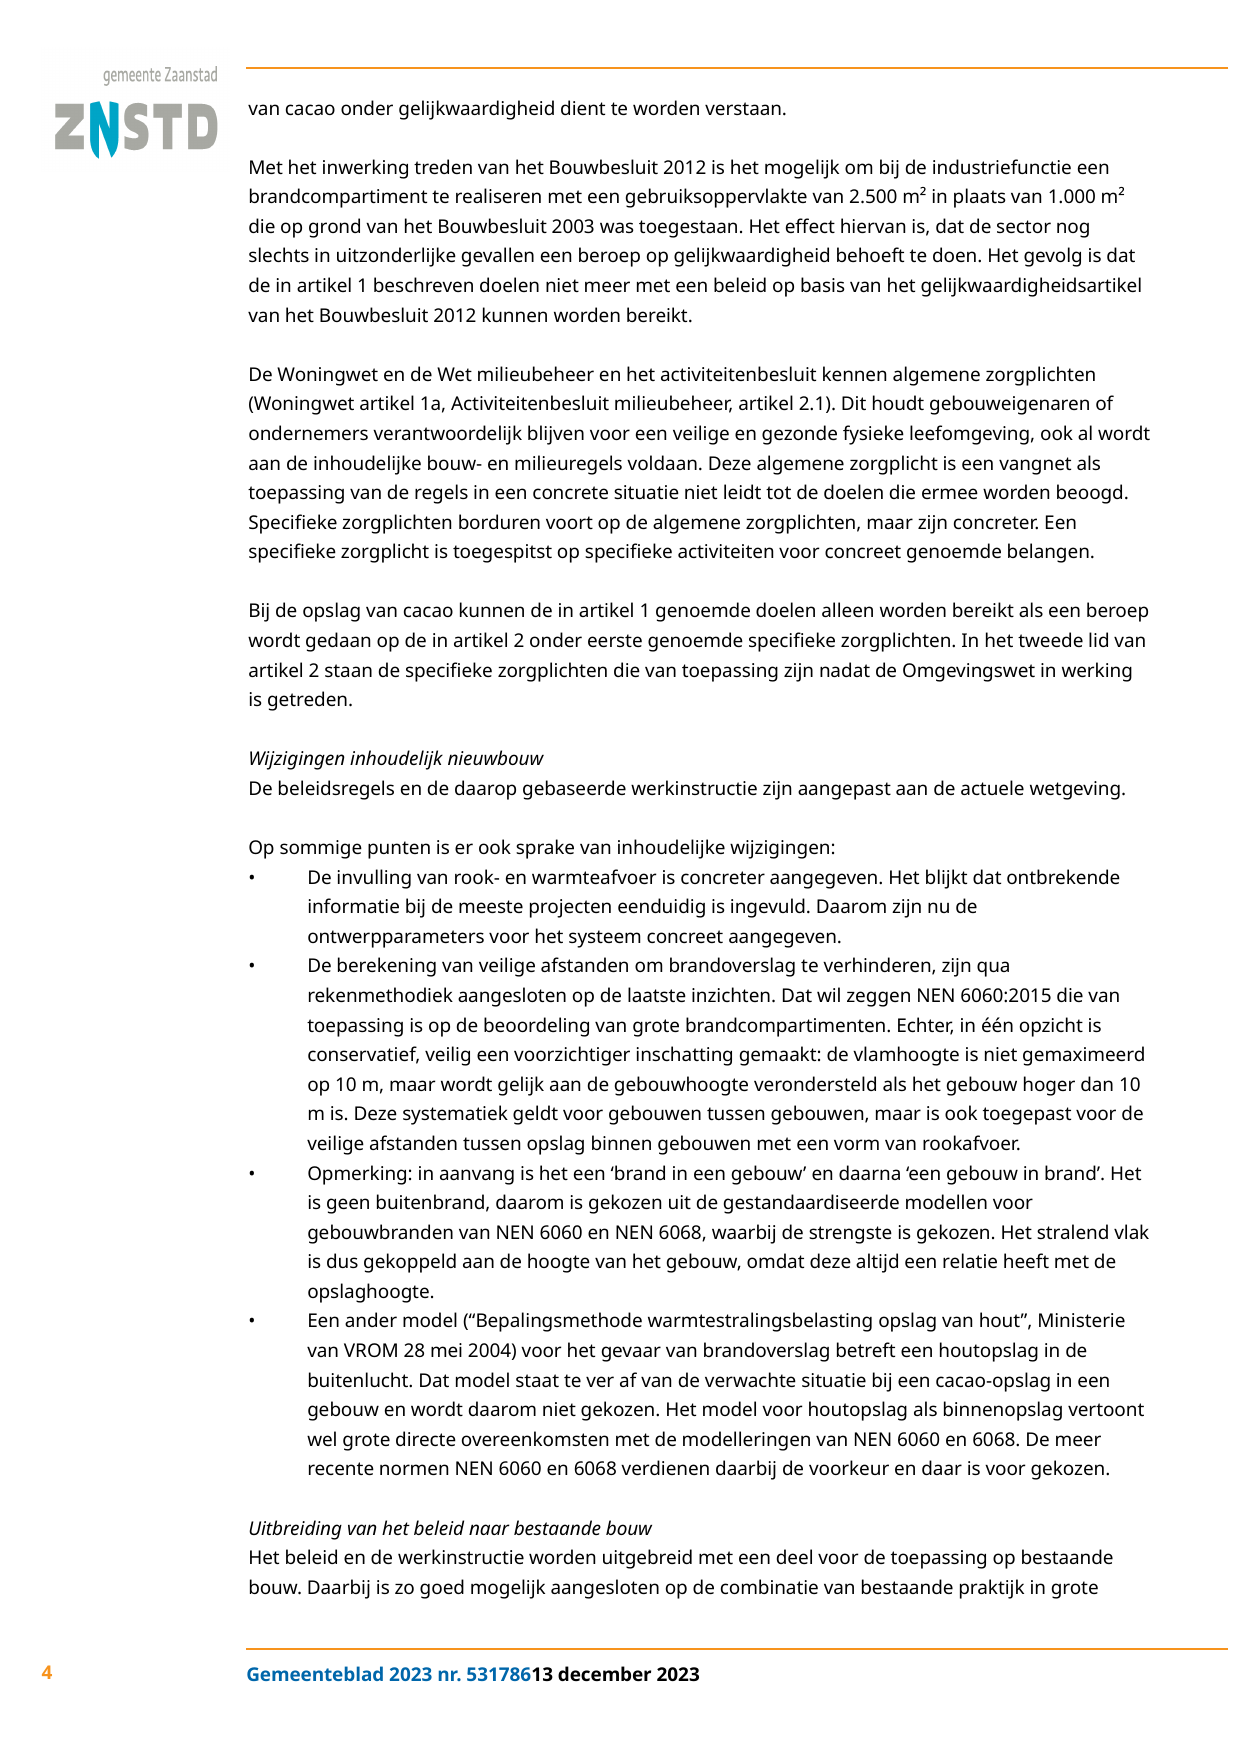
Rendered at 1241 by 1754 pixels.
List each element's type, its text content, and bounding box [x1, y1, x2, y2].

text van cacao onder gelijkwaardigheid dient te worden verstaan. [248, 95, 1152, 121]
text De beleidsregels en de daarop gebaseerde werkinstructie zijn aangepast aan de actuele wetgeving. [248, 775, 1152, 801]
text Bij de opslag van cacao kunnen de in artikel 1 genoemde doelen alleen worden bereikt als een beroep wordt gedaan op de in artikel 2 onder eerste genoemde specifieke zorgplichten. In het tweede lid van artikel 2 staan de specifieke zorgplichten die van toepassing zijn nadat de Omgevingswet in werking is getreden. [248, 598, 1152, 712]
picture [41, 47, 231, 172]
text Het beleid en de werkinstructie worden uitgebreid met een deel voor de toepassing op bestaande bouw. Daarbij is zo goed mogelijk aangesloten op de combinatie van bestaande praktijk in grote [248, 1544, 1152, 1600]
text Uitbreiding van het beleid naar bestaande bouw [248, 1515, 1152, 1541]
list Opmerking: in aanvang is het een ‘brand in een gebouw’ en daarna ‘een gebouw in brand’. Het is geen buitenbrand, daarom is gekozen uit de gestandaardiseerde modellen voor gebouwbranden van NEN 6060 en NEN 6068, waarbij de strengste is gekozen. Het stralend vlak is dus gekoppeld aan de hoogte van het gebouw, omdat deze altijd een relatie heeft met de opslaghoogte. [248, 1160, 1152, 1304]
text Met het inwerking treden van het Bouwbesluit 2012 is het mogelijk om bij de industriefunctie een brandcompartiment te realiseren met een gebruiksoppervlakte van 2.500 m² in plaats van 1.000 m² die op grond van het Bouwbesluit 2003 was toegestaan. Het effect hiervan is, dat de sector nog slechts in uitzonderlijke gevallen een beroep op gelijkwaardigheid behoeft te doen. Het gevolg is dat de in artikel 1 beschreven doelen niet meer met een beleid op basis van het gelijkwaardigheidsartikel van het Bouwbesluit 2012 kunnen worden bereikt. [248, 154, 1152, 328]
list Een ander model (“Bepalingsmethode warmtestralingsbelasting opslag van hout”, Ministerie van VROM 28 mei 2004) voor het gevaar van brandoverslag betreft een houtopslag in de buitenlucht. Dat model staat te ver af van de verwachte situatie bij een cacao-opslag in een gebouw en wordt daarom niet gekozen. Het model voor houtopslag als binnenopslag vertoont wel grote directe overeenkomsten met de modelleringen van NEN 6060 en 6068. De meer recente normen NEN 6060 en 6068 verdienen daarbij de voorkeur en daar is voor gekozen. [248, 1308, 1152, 1481]
text Wijzigingen inhoudelijk nieuwbouw [248, 746, 1152, 771]
text Op sommige punten is er ook sprake van inhoudelijke wijzigingen: [248, 834, 1152, 860]
text De Woningwet en de Wet milieubeheer en het activiteitenbesluit kennen algemene zorgplichten (Woningwet artikel 1a, Activiteitenbesluit milieubeheer, artikel 2.1). Dit houdt gebouweigenaren of ondernemers verantwoordelijk blijven voor een veilige en gezonde fysieke leefomgeving, ook al wordt aan de inhoudelijke bouw- en milieuregels voldaan. Deze algemene zorgplicht is een vangnet als toepassing van de regels in een concrete situatie niet leidt tot de doelen die ermee worden beoogd. Specifieke zorgplichten borduren voort op de algemene zorgplichten, maar zijn concreter. Een specifieke zorgplicht is toegespitst op specifieke activiteiten voor concreet genoemde belangen. [248, 361, 1152, 564]
list De invulling van rook- en warmteafvoer is concreter aangegeven. Het blijkt dat ontbrekende informatie bij de meeste projecten eenduidig is ingevuld. Daarom zijn nu de ontwerpparameters voor het systeem concreet aangegeven. [248, 864, 1152, 949]
list De berekening van veilige afstanden om brandoverslag te verhinderen, zijn qua rekenmethodiek aangesloten op de laatste inzichten. Dat wil zeggen NEN 6060:2015 die van toepassing is op de beoordeling van grote brandcompartimenten. Echter, in één opzicht is conservatief, veilig een voorzichtiger inschatting gemaakt: de vlamhoogte is niet gemaximeerd op 10 m, maar wordt gelijk aan de gebouwhoogte verondersteld als het gebouw hoger dan 10 m is. Deze systematiek geldt voor gebouwen tussen gebouwen, maar is ook toegepast voor de veilige afstanden tussen opslag binnen gebouwen met een vorm van rookafvoer. [248, 953, 1152, 1156]
